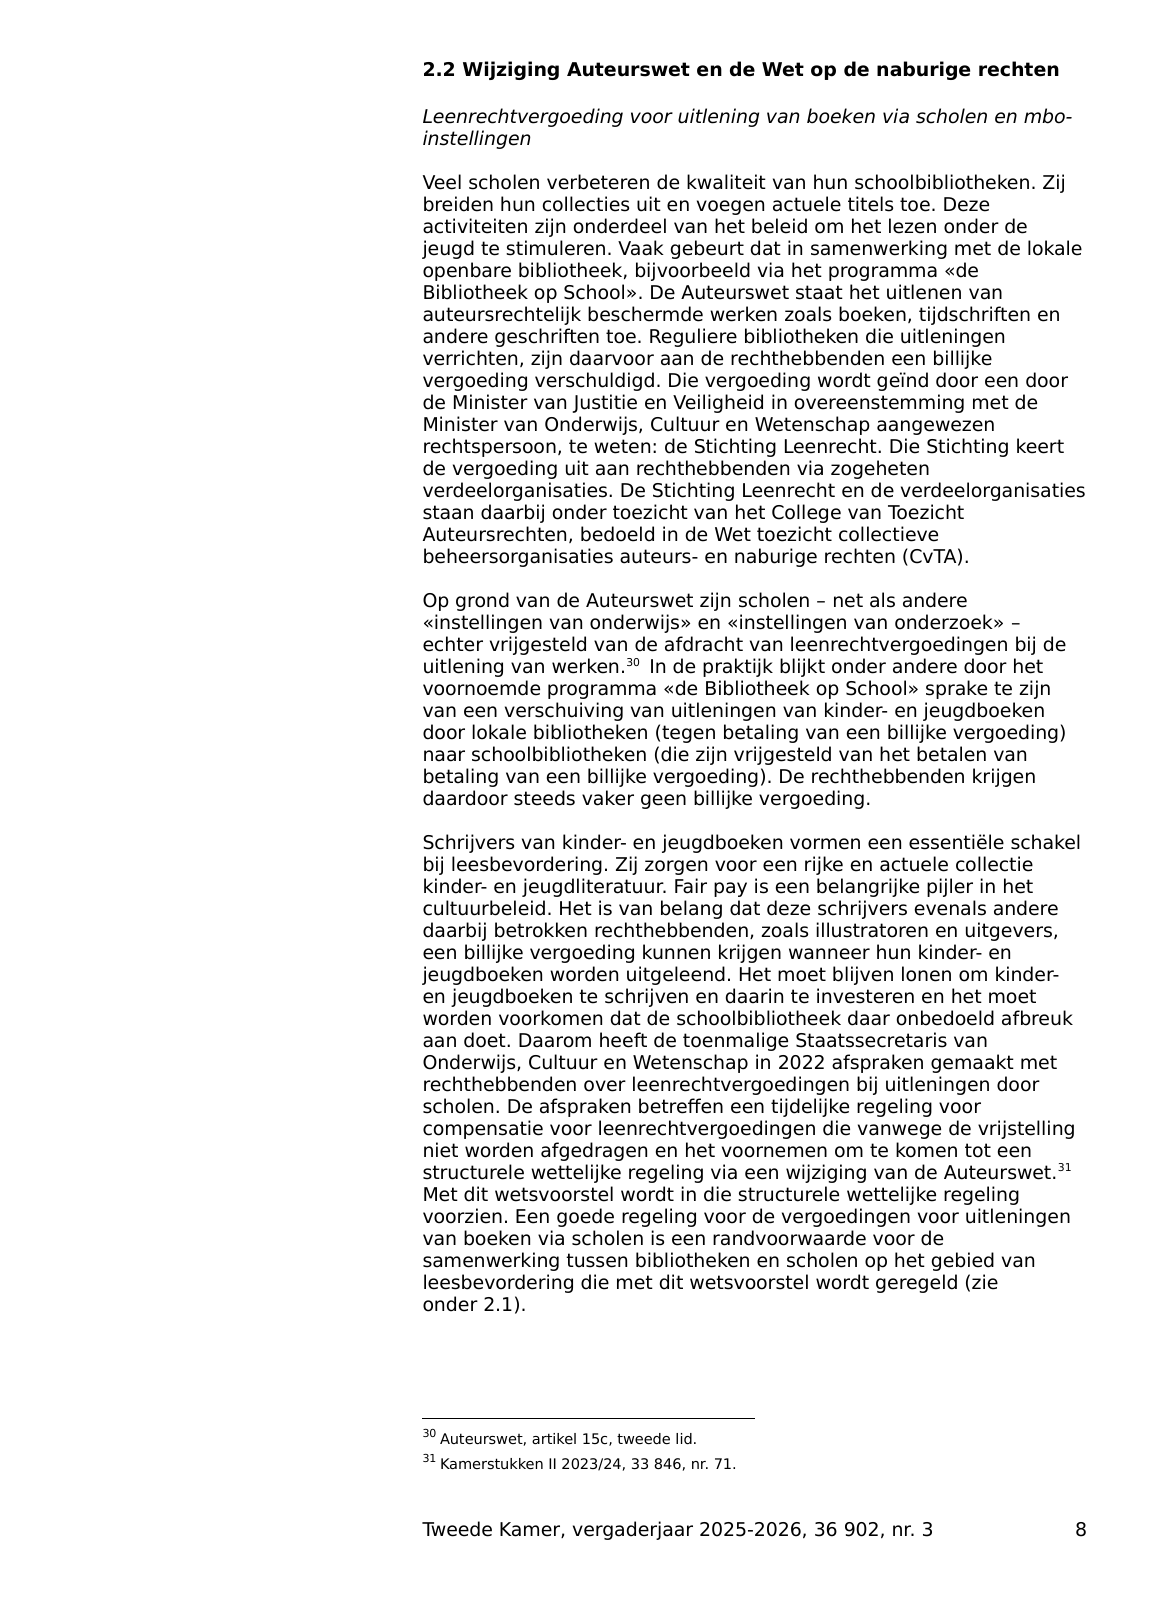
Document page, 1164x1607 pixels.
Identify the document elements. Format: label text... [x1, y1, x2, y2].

text Op grond van de Auteurswet zijn scholen – net als andere «instellingen van onderwijs» en «instellingen van onderzoek» – echter vrijgesteld van de afdracht van leenrechtvergoedingen bij de uitlening van werken. In de praktijk blijkt onder andere door het voornoemde programma «de Bibliotheek op School» sprake te zijn van een verschuiving van uitleningen van kinder- en jeugdboeken door lokale bibliotheken (tegen betaling van een billijke vergoeding) naar schoolbibliotheken (die zijn vrijgesteld van het betalen van betaling van een billijke vergoeding). De rechthebbenden krijgen daardoor steeds vaker geen billijke vergoeding. [422, 590, 1087, 810]
text Veel scholen verbeteren de kwaliteit van hun schoolbibliotheken. Zij breiden hun collecties uit en voegen actuele titels toe. Deze activiteiten zijn onderdeel van het beleid om het lezen onder de jeugd te stimuleren. Vaak gebeurt dat in samenwerking met de lokale openbare bibliotheek, bijvoorbeeld via het programma «de Bibliotheek op School». De Auteurswet staat het uitlenen van auteursrechtelijk beschermde werken zoals boeken, tijdschriften en andere geschriften toe. Reguliere bibliotheken die uitleningen verrichten, zijn daarvoor aan de rechthebbenden een billijke vergoeding verschuldigd. Die vergoeding wordt geïnd door een door de Minister van Justitie en Veiligheid in overeenstemming met de Minister van Onderwijs, Cultuur en Wetenschap aangewezen rechtspersoon, te weten: de Stichting Leenrecht. Die Stichting keert de vergoeding uit aan rechthebbenden via zogeheten verdeelorganisaties. De Stichting Leenrecht en de verdeelorganisaties staan daarbij onder toezicht van het College van Toezicht Auteursrechten, bedoeld in de Wet toezicht collectieve beheersorganisaties auteurs- en naburige rechten (CvTA). [422, 172, 1087, 568]
text Auteurswet, artikel 15c, tweede lid. [422, 1427, 1087, 1449]
text Schrijvers van kinder- en jeugdboeken vormen een essentiële schakel bij leesbevordering. Zij zorgen voor een rijke en actuele collectie kinder- en jeugdliteratuur. Fair pay is een belangrijke pijler in het cultuurbeleid. Het is van belang dat deze schrijvers evenals andere daarbij betrokken rechthebbenden, zoals illustratoren en uitgevers, een billijke vergoeding kunnen krijgen wanneer hun kinder- en jeugdboeken worden uitgeleend. Het moet blijven lonen om kinder- en jeugdboeken te schrijven en daarin te investeren en het moet worden voorkomen dat de schoolbibliotheek daar onbedoeld afbreuk aan doet. Daarom heeft de toenmalige Staatssecretaris van Onderwijs, Cultuur en Wetenschap in 2022 afspraken gemaakt met rechthebbenden over leenrechtvergoedingen bij uitleningen door scholen. De afspraken betreffen een tijdelijke regeling voor compensatie voor leenrechtvergoedingen die vanwege de vrijstelling niet worden afgedragen en het voornemen om te komen tot een structurele wettelijke regeling via een wijziging van de Auteurswet. Met dit wetsvoorstel wordt in die structurele wettelijke regeling voorzien. Een goede regeling voor de vergoedingen voor uitleningen van boeken via scholen is een randvoorwaarde voor de samenwerking tussen bibliotheken en scholen op het gebied van leesbevordering die met dit wetsvoorstel wordt geregeld (zie onder 2.1). [422, 832, 1087, 1316]
subtitle 2.2 Wijziging Auteurswet en de Wet op de naburige rechten [422, 59, 1087, 81]
subtitle Leenrechtvergoeding voor uitlening van boeken via scholen en mbo-instellingen [422, 106, 1087, 150]
text Kamerstukken II 2023/24, 33 846, nr. 71. [422, 1452, 1087, 1474]
